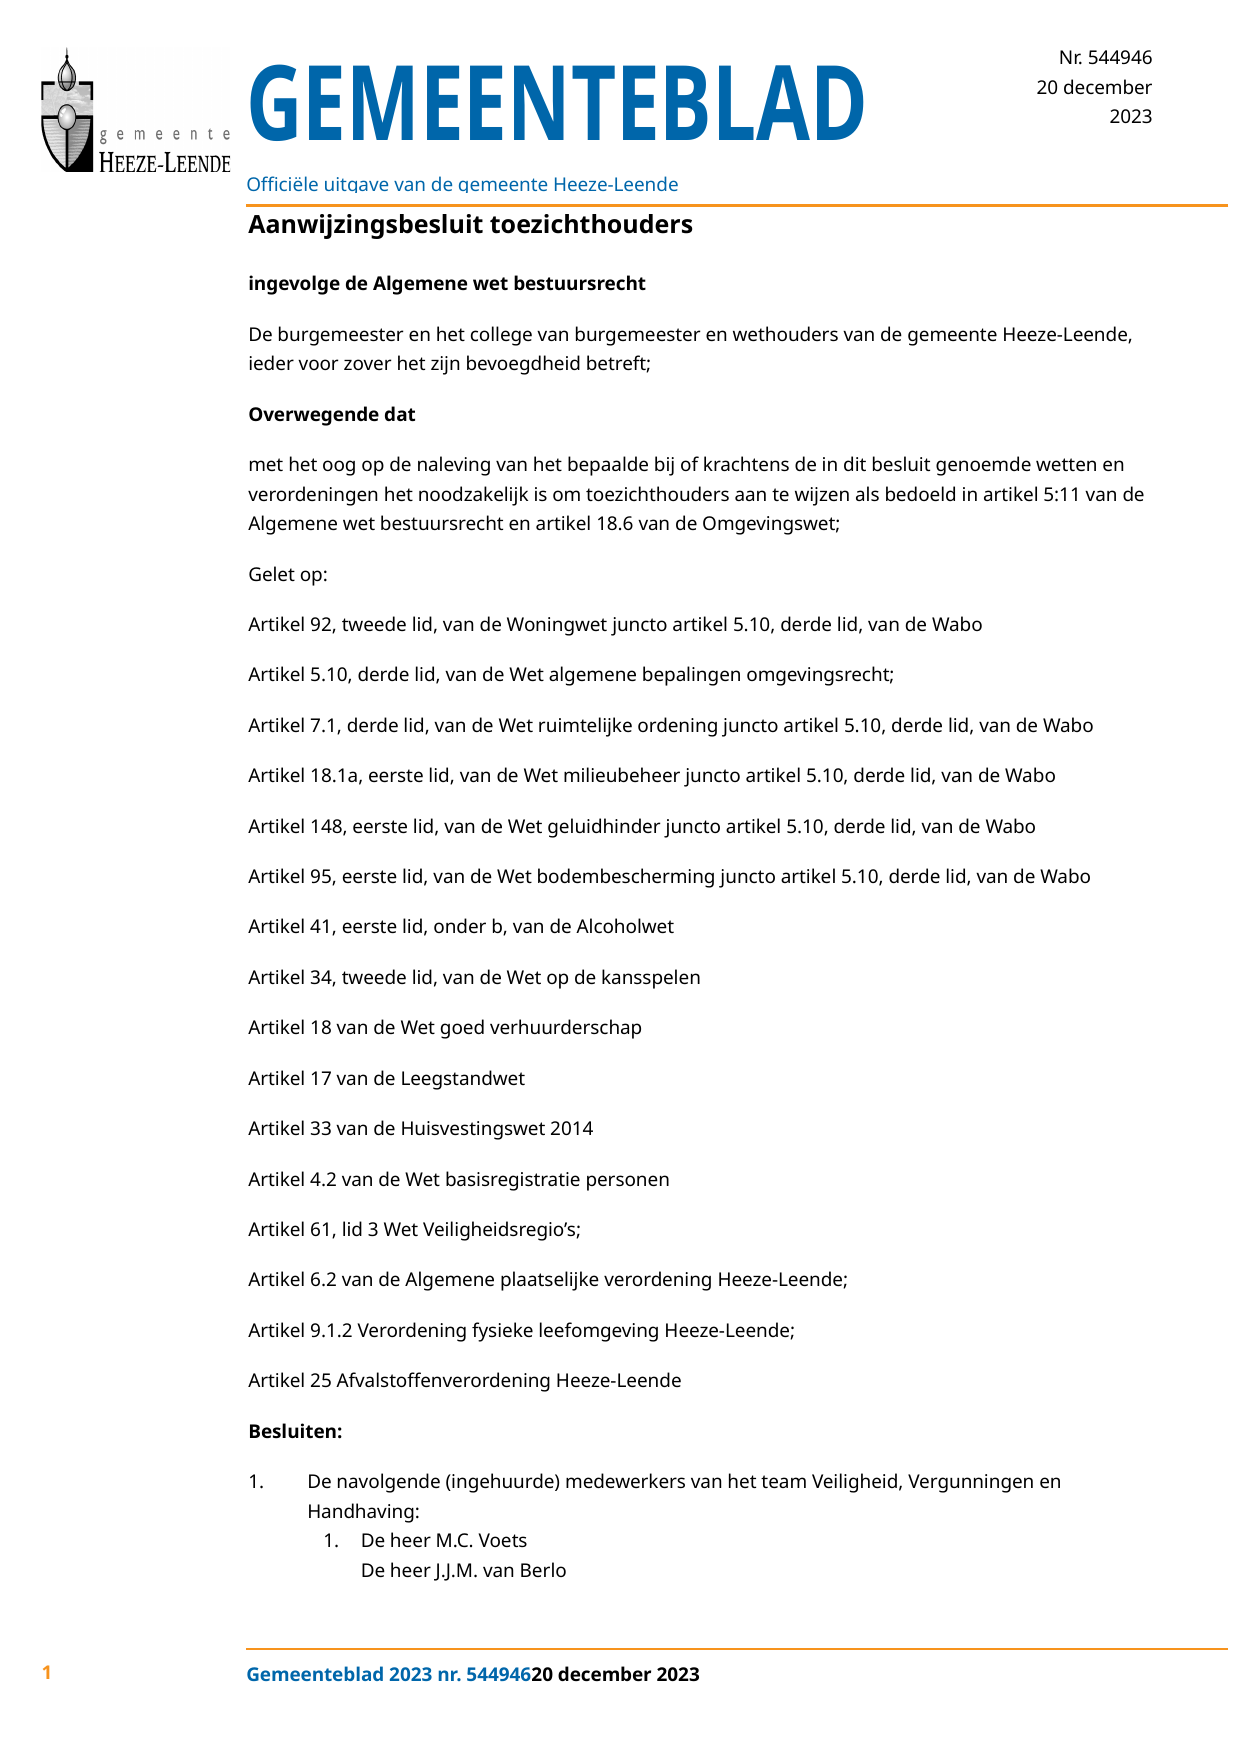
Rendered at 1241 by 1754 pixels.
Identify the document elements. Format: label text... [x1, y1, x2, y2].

text Artikel 5.10, derde lid, van de Wet algemene bepalingen omgevingsrecht; [248, 662, 1152, 687]
text Artikel 92, tweede lid, van de Woningwet juncto artikel 5.10, derde lid, van de Wabo [248, 611, 1152, 637]
text Artikel 9.1.2 Verordening fysieke leefomgeving Heeze-Leende; [248, 1317, 1152, 1343]
text Artikel 34, tweede lid, van de Wet op de kansspelen [248, 964, 1152, 990]
picture [41, 47, 231, 172]
text Artikel 25 Afvalstoffenverordening Heeze-Leende [248, 1367, 1152, 1393]
text De burgemeester en het college van burgemeester en wethouders van de gemeente Heeze-Leende, ieder voor zover het zijn bevoegdheid betreft; [248, 321, 1152, 376]
text ingevolge de Algemene wet bestuursrecht [248, 270, 1152, 296]
list De heer M.C. Voets [323, 1527, 1152, 1553]
text Besluiten: [248, 1418, 1152, 1443]
text Artikel 41, eerste lid, onder b, van de Alcoholwet [248, 914, 1152, 939]
text Artikel 6.2 van de Algemene plaatselijke verordening Heeze-Leende; [248, 1267, 1152, 1292]
text Artikel 7.1, derde lid, van de Wet ruimtelijke ordening juncto artikel 5.10, derde lid, van de Wabo [248, 712, 1152, 738]
text Artikel 18.1a, eerste lid, van de Wet milieubeheer juncto artikel 5.10, derde lid, van de Wabo [248, 762, 1152, 788]
text Artikel 61, lid 3 Wet Veiligheidsregio’s; [248, 1216, 1152, 1242]
text Overwegende dat [248, 401, 1152, 426]
text Artikel 148, eerste lid, van de Wet geluidhinder juncto artikel 5.10, derde lid, van de Wabo [248, 813, 1152, 838]
text Artikel 17 van de Leegstandwet [248, 1065, 1152, 1091]
list De navolgende (ingehuurde) medewerkers van het team Veiligheid, Vergunningen en Handhaving: [248, 1468, 1152, 1523]
list De heer J.J.M. van Berlo [323, 1557, 1152, 1583]
text Artikel 4.2 van de Wet basisregistratie personen [248, 1166, 1152, 1191]
text met het oog op de naleving van het bepaalde bij of krachtens de in dit besluit genoemde wetten en verordeningen het noodzakelijk is om toezichthouders aan te wijzen als bedoeld in artikel 5:11 van de Algemene wet bestuursrecht en artikel 18.6 van de Omgevingswet; [248, 451, 1152, 536]
text Gelet op: [248, 561, 1152, 586]
text Artikel 18 van de Wet goed verhuurderschap [248, 1014, 1152, 1040]
text Aanwijzingsbesluit toezichthouders [248, 207, 1152, 241]
text Artikel 33 van de Huisvestingswet 2014 [248, 1115, 1152, 1141]
text Artikel 95, eerste lid, van de Wet bodembescherming juncto artikel 5.10, derde lid, van de Wabo [248, 863, 1152, 889]
